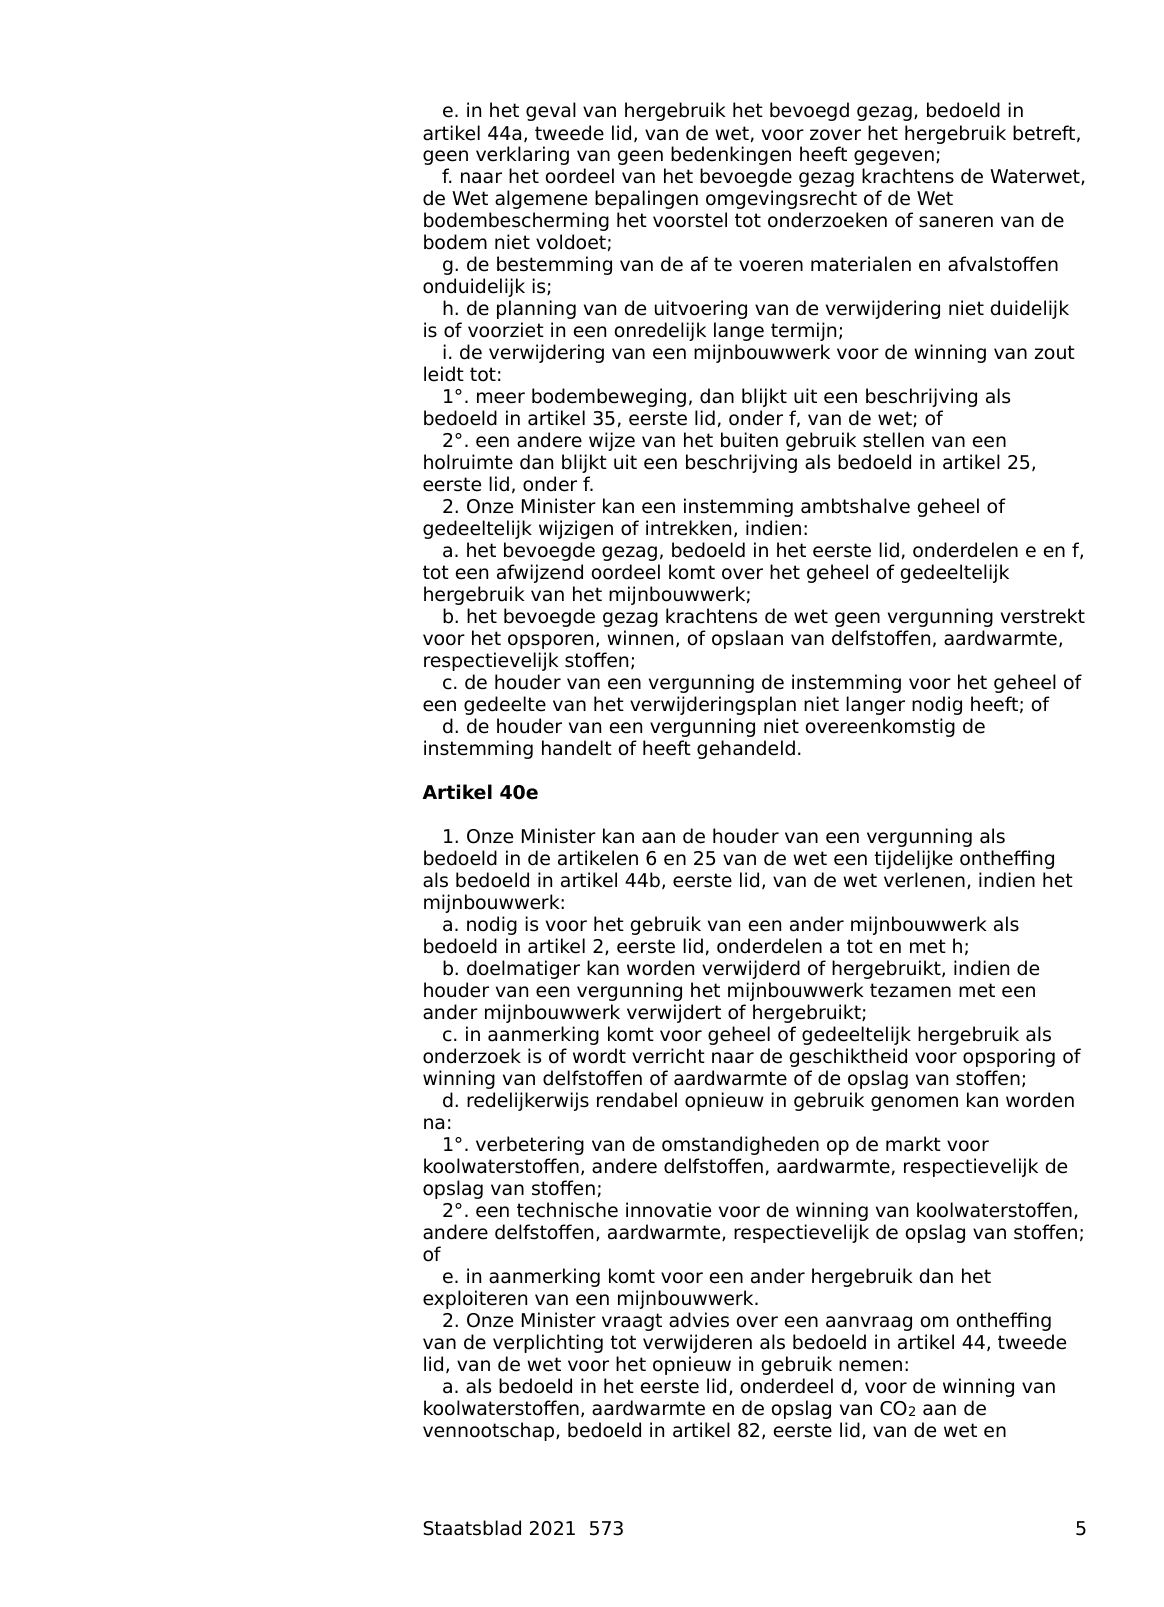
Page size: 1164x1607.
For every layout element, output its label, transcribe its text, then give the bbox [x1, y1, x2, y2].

text e. in aanmerking komt voor een ander hergebruik dan het exploiteren van een mijnbouwwerk. [422, 1266, 1087, 1310]
text a. nodig is voor het gebruik van een ander mijnbouwwerk als bedoeld in artikel 2, eerste lid, onderdelen a tot en met h; [422, 914, 1087, 958]
text b. het bevoegde gezag krachtens de wet geen vergunning verstrekt voor het opsporen, winnen, of opslaan van delfstoffen, aardwarmte, respectievelijk stoffen; [422, 606, 1087, 672]
text a. als bedoeld in het eerste lid, onderdeel d, voor de winning van koolwaterstoffen, aardwarmte en de opslag van CO2 aan de vennootschap, bedoeld in artikel 82, eerste lid, van de wet en [422, 1376, 1087, 1442]
subtitle Artikel 40e [422, 782, 1087, 804]
text h. de planning van de uitvoering van de verwijdering niet duidelijk is of voorziet in een onredelijk lange termijn; [422, 298, 1087, 342]
text 2. Onze Minister vraagt advies over een aanvraag om ontheffing van de verplichting tot verwijderen als bedoeld in artikel 44, tweede lid, van de wet voor het opnieuw in gebruik nemen: [422, 1310, 1087, 1376]
text 2°. een technische innovatie voor de winning van koolwaterstoffen, andere delfstoffen, aardwarmte, respectievelijk de opslag van stoffen; of [422, 1200, 1087, 1266]
text f. naar het oordeel van het bevoegde gezag krachtens de Waterwet, de Wet algemene bepalingen omgevingsrecht of de Wet bodembescherming het voorstel tot onderzoeken of saneren van de bodem niet voldoet; [422, 166, 1087, 254]
text c. in aanmerking komt voor geheel of gedeeltelijk hergebruik als onderzoek is of wordt verricht naar de geschiktheid voor opsporing of winning van delfstoffen of aardwarmte of de opslag van stoffen; [422, 1024, 1087, 1090]
text e. in het geval van hergebruik het bevoegd gezag, bedoeld in artikel 44a, tweede lid, van de wet, voor zover het hergebruik betreft, geen verklaring van geen bedenkingen heeft gegeven; [422, 100, 1087, 166]
text a. het bevoegde gezag, bedoeld in het eerste lid, onderdelen e en f, tot een afwijzend oordeel komt over het geheel of gedeeltelijk hergebruik van het mijnbouwwerk; [422, 540, 1087, 606]
text 1. Onze Minister kan aan de houder van een vergunning als bedoeld in de artikelen 6 en 25 van de wet een tijdelijke ontheffing als bedoeld in artikel 44b, eerste lid, van de wet verlenen, indien het mijnbouwwerk: [422, 826, 1087, 914]
text 1°. verbetering van de omstandigheden op de markt voor koolwaterstoffen, andere delfstoffen, aardwarmte, respectievelijk de opslag van stoffen; [422, 1134, 1087, 1200]
text d. redelijkerwijs rendabel opnieuw in gebruik genomen kan worden na: [422, 1090, 1087, 1134]
text i. de verwijdering van een mijnbouwwerk voor de winning van zout leidt tot: [422, 342, 1087, 386]
text d. de houder van een vergunning niet overeenkomstig de instemming handelt of heeft gehandeld. [422, 716, 1087, 760]
text 2°. een andere wijze van het buiten gebruik stellen van een holruimte dan blijkt uit een beschrijving als bedoeld in artikel 25, eerste lid, onder f. [422, 430, 1087, 496]
text 1°. meer bodembeweging, dan blijkt uit een beschrijving als bedoeld in artikel 35, eerste lid, onder f, van de wet; of [422, 386, 1087, 430]
text g. de bestemming van de af te voeren materialen en afvalstoffen onduidelijk is; [422, 254, 1087, 298]
text b. doelmatiger kan worden verwijderd of hergebruikt, indien de houder van een vergunning het mijnbouwwerk tezamen met een ander mijnbouwwerk verwijdert of hergebruikt; [422, 958, 1087, 1024]
text 2. Onze Minister kan een instemming ambtshalve geheel of gedeeltelijk wijzigen of intrekken, indien: [422, 496, 1087, 540]
text c. de houder van een vergunning de instemming voor het geheel of een gedeelte van het verwijderingsplan niet langer nodig heeft; of [422, 672, 1087, 716]
